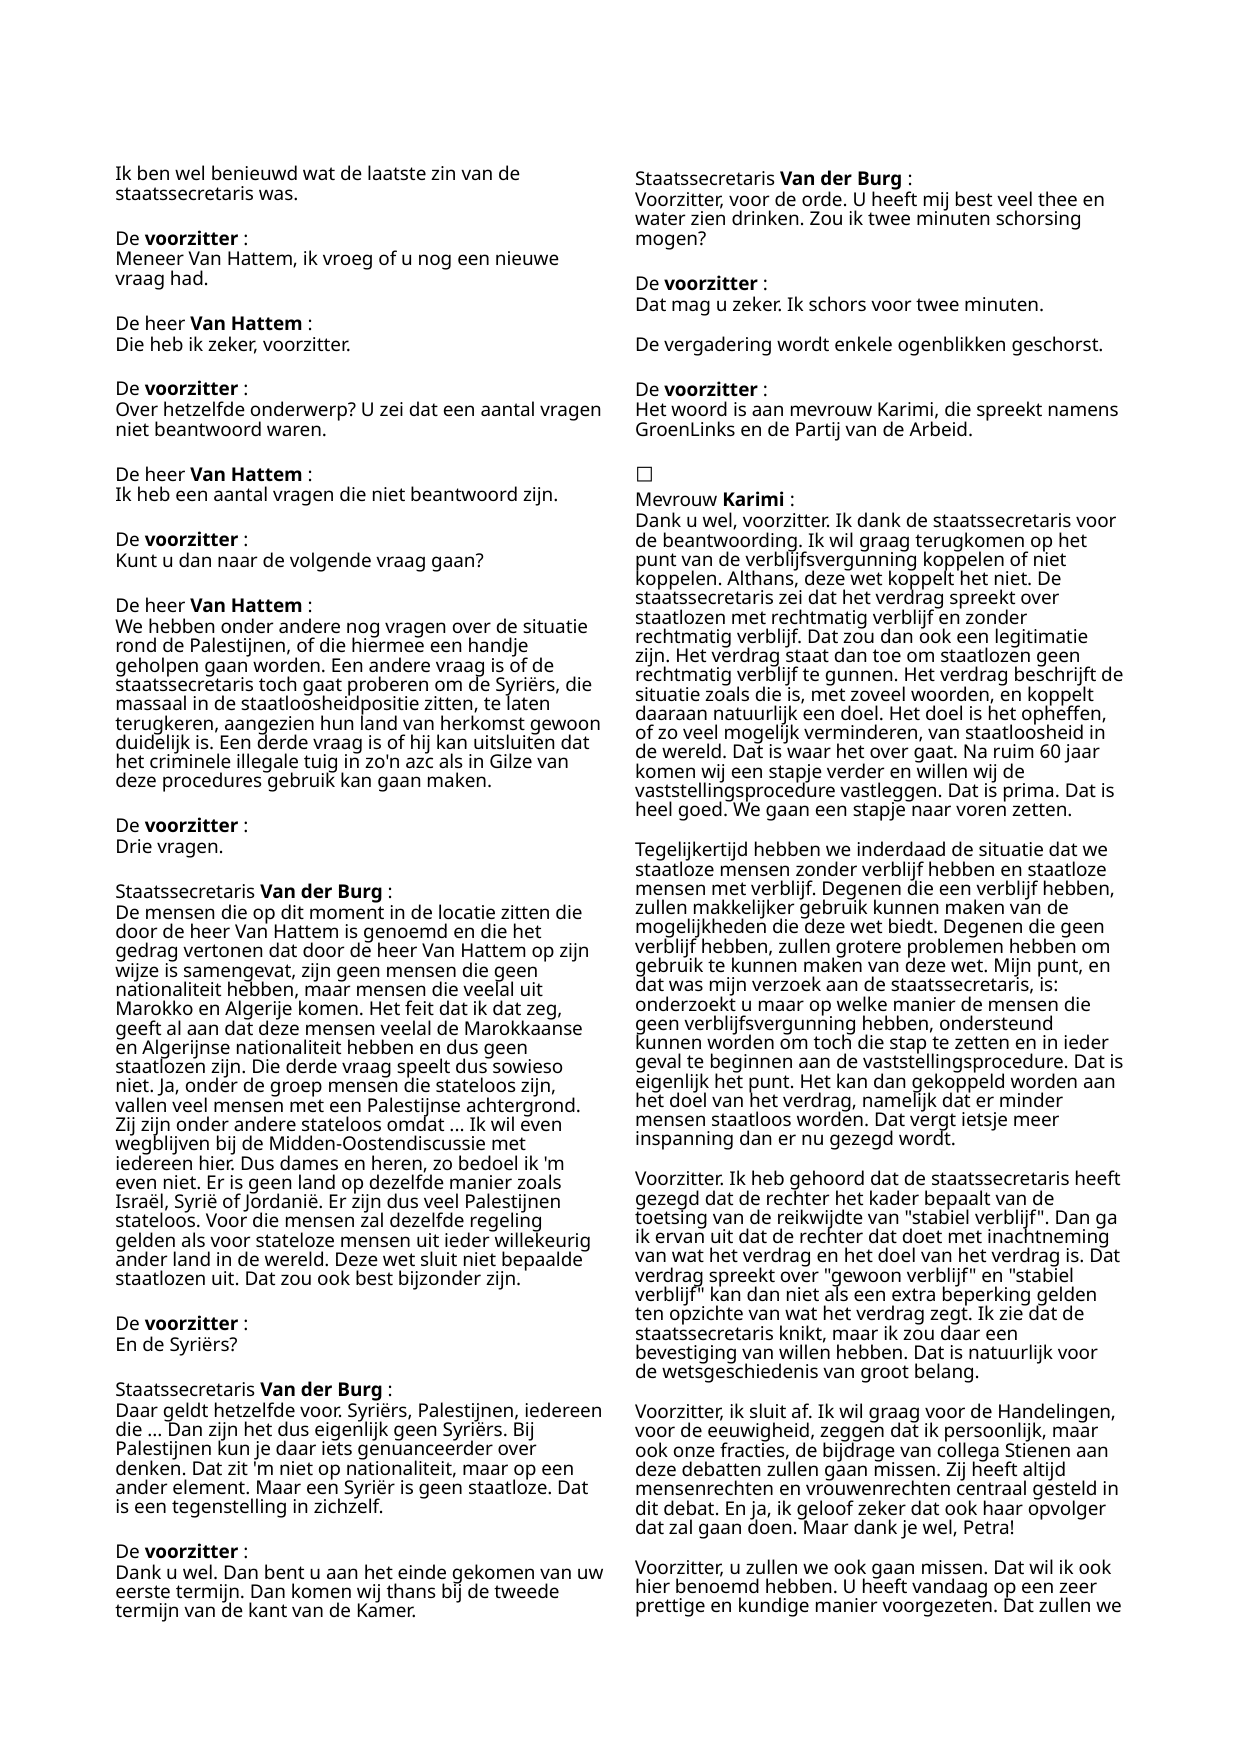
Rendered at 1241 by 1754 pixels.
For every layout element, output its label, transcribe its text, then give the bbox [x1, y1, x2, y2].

text Het woord is aan mevrouw Karimi, die spreekt namens GroenLinks en de Partij van de Arbeid. [635, 401, 1125, 440]
text Meneer Van Hattem, ik vroeg of u nog een nieuwe vraag had. [115, 250, 605, 289]
text Voorzitter. Ik heb gehoord dat de staatssecretaris heeft gezegd dat de rechter het kader bepaalt van de toetsing van de reikwijdte van "stabiel verblijf". Dan ga ik ervan uit dat de rechter dat doet met inachtneming van wat het verdrag en het doel van het verdrag is. Dat verdrag spreekt over "gewoon verblijf" en "stabiel verblijf" kan dan niet als een extra beperking gelden ten opzichte van wat het verdrag zegt. Ik zie dat de staatssecretaris knikt, maar ik zou daar een bevestiging van willen hebben. Dat is natuurlijk voor de wetsgeschiedenis van groot belang. [635, 1170, 1125, 1382]
text Staatssecretaris Van der Burg : [635, 165, 1125, 191]
text De voorzitter : [635, 270, 1125, 296]
text Ik heb een aantal vragen die niet beantwoord zijn. [115, 486, 605, 506]
text Dank u wel, voorzitter. Ik dank de staatssecretaris voor de beantwoording. Ik wil graag terugkomen op het punt van de verblijfsvergunning koppelen of niet koppelen. Althans, deze wet koppelt het niet. De staatssecretaris zei dat het verdrag spreekt over staatlozen met rechtmatig verblijf en zonder rechtmatig verblijf. Dat zou dan ook een legitimatie zijn. Het verdrag staat dan toe om staatlozen geen rechtmatig verblijf te gunnen. Het verdrag beschrijft de situatie zoals die is, met zoveel woorden, en koppelt daaraan natuurlijk een doel. Het doel is het opheffen, of zo veel mogelijk verminderen, van staatloosheid in de wereld. Dat is waar het over gaat. Na ruim 60 jaar komen wij een stapje verder en willen wij de vaststellingsprocedure vastleggen. Dat is prima. Dat is heel goed. We gaan een stapje naar voren zetten. [635, 512, 1125, 821]
text We hebben onder andere nog vragen over de situatie rond de Palestijnen, of die hiermee een handje geholpen gaan worden. Een andere vraag is of de staatssecretaris toch gaat proberen om de Syriërs, die massaal in de staatloosheidpositie zitten, te laten terugkeren, aangezien hun land van herkomst gewoon duidelijk is. Een derde vraag is of hij kan uitsluiten dat het criminele illegale tuig in zo'n azc als in Gilze van deze procedures gebruik kan gaan maken. [115, 618, 605, 792]
text Die heb ik zeker, voorzitter. [115, 336, 605, 355]
text De voorzitter : [115, 376, 605, 401]
text Voorzitter, u zullen we ook gaan missen. Dat wil ik ook hier benoemd hebben. U heeft vandaag op een zeer prettige en kundige manier voorgezeten. Dat zullen we [635, 1559, 1125, 1617]
text De voorzitter : [115, 527, 605, 552]
text Staatssecretaris Van der Burg : [115, 1376, 605, 1402]
text Staatssecretaris Van der Burg : [115, 878, 605, 904]
text De voorzitter : [635, 376, 1125, 401]
text Over hetzelfde onderwerp? U zei dat een aantal vragen niet beantwoord waren. [115, 401, 605, 440]
text De voorzitter : [115, 1538, 605, 1564]
text De voorzitter : [115, 1310, 605, 1336]
text Tegelijkertijd hebben we inderdaad de situatie dat we staatloze mensen zonder verblijf hebben en staatloze mensen met verblijf. Degenen die een verblijf hebben, zullen makkelijker gebruik kunnen maken van de mogelijkheden die deze wet biedt. Degenen die geen verblijf hebben, zullen grotere problemen hebben om gebruik te kunnen maken van deze wet. Mijn punt, en dat was mijn verzoek aan de staatssecretaris, is: onderzoekt u maar op welke manier de mensen die geen verblijfsvergunning hebben, ondersteund kunnen worden om toch die stap te zetten en in ieder geval te beginnen aan de vaststellingsprocedure. Dat is eigenlijk het punt. Het kan dan gekoppeld worden aan het doel van het verdrag, namelijk dat er minder mensen staatloos worden. Dat vergt ietsje meer inspanning dan er nu gezegd wordt. [635, 841, 1125, 1150]
text De vergadering wordt enkele ogenblikken geschorst. [635, 336, 1125, 355]
text Dank u wel. Dan bent u aan het einde gekomen van uw eerste termijn. Dan komen wij thans bij de tweede termijn van de kant van de Kamer. [115, 1564, 605, 1622]
text Voorzitter, ik sluit af. Ik wil graag voor de Handelingen, voor de eeuwigheid, zeggen dat ik persoonlijk, maar ook onze fracties, de bijdrage van collega Stienen aan deze debatten zullen gaan missen. Zij heeft altijd mensenrechten en vrouwenrechten centraal gesteld in dit debat. En ja, ik geloof zeker dat ook haar opvolger dat zal gaan doen. Maar dank je wel, Petra! [635, 1403, 1125, 1538]
text Dat mag u zeker. Ik schors voor twee minuten. [635, 296, 1125, 315]
text De voorzitter : [115, 225, 605, 250]
text Drie vragen. [115, 838, 605, 857]
text De heer Van Hattem : [115, 310, 605, 336]
text De voorzitter : [115, 812, 605, 838]
text Kunt u dan naar de volgende vraag gaan? [115, 552, 605, 572]
text De heer Van Hattem : [115, 592, 605, 618]
text Mevrouw Karimi : [635, 487, 1125, 512]
text Voorzitter, voor de orde. U heeft mij best veel thee en water zien drinken. Zou ik twee minuten schorsing mogen? [635, 191, 1125, 249]
text ⬜ [635, 461, 1125, 487]
text En de Syriërs? [115, 1336, 605, 1355]
text De mensen die op dit moment in de locatie zitten die door de heer Van Hattem is genoemd en die het gedrag vertonen dat door de heer Van Hattem op zijn wijze is samengevat, zijn geen mensen die geen nationaliteit hebben, maar mensen die veelal uit Marokko en Algerije komen. Het feit dat ik dat zeg, geeft al aan dat deze mensen veelal de Marokkaanse en Algerijnse nationaliteit hebben en dus geen staatlozen zijn. Die derde vraag speelt dus sowieso niet. Ja, onder de groep mensen die stateloos zijn, vallen veel mensen met een Palestijnse achtergrond. Zij zijn onder andere stateloos omdat ... Ik wil even wegblijven bij de Midden-Oostendiscussie met iedereen hier. Dus dames en heren, zo bedoel ik 'm even niet. Er is geen land op dezelfde manier zoals Israël, Syrië of Jordanië. Er zijn dus veel Palestijnen stateloos. Voor die mensen zal dezelfde regeling gelden als voor stateloze mensen uit ieder willekeurig ander land in de wereld. Deze wet sluit niet bepaalde staatlozen uit. Dat zou ook best bijzonder zijn. [115, 904, 605, 1289]
text Daar geldt hetzelfde voor. Syriërs, Palestijnen, iedereen die ... Dan zijn het dus eigenlijk geen Syriërs. Bij Palestijnen kun je daar iets genuanceerder over denken. Dat zit 'm niet op nationaliteit, maar op een ander element. Maar een Syriër is geen staatloze. Dat is een tegenstelling in zichzelf. [115, 1402, 605, 1517]
text Ik ben wel benieuwd wat de laatste zin van de staatssecretaris was. [115, 165, 605, 204]
text De heer Van Hattem : [115, 461, 605, 486]
